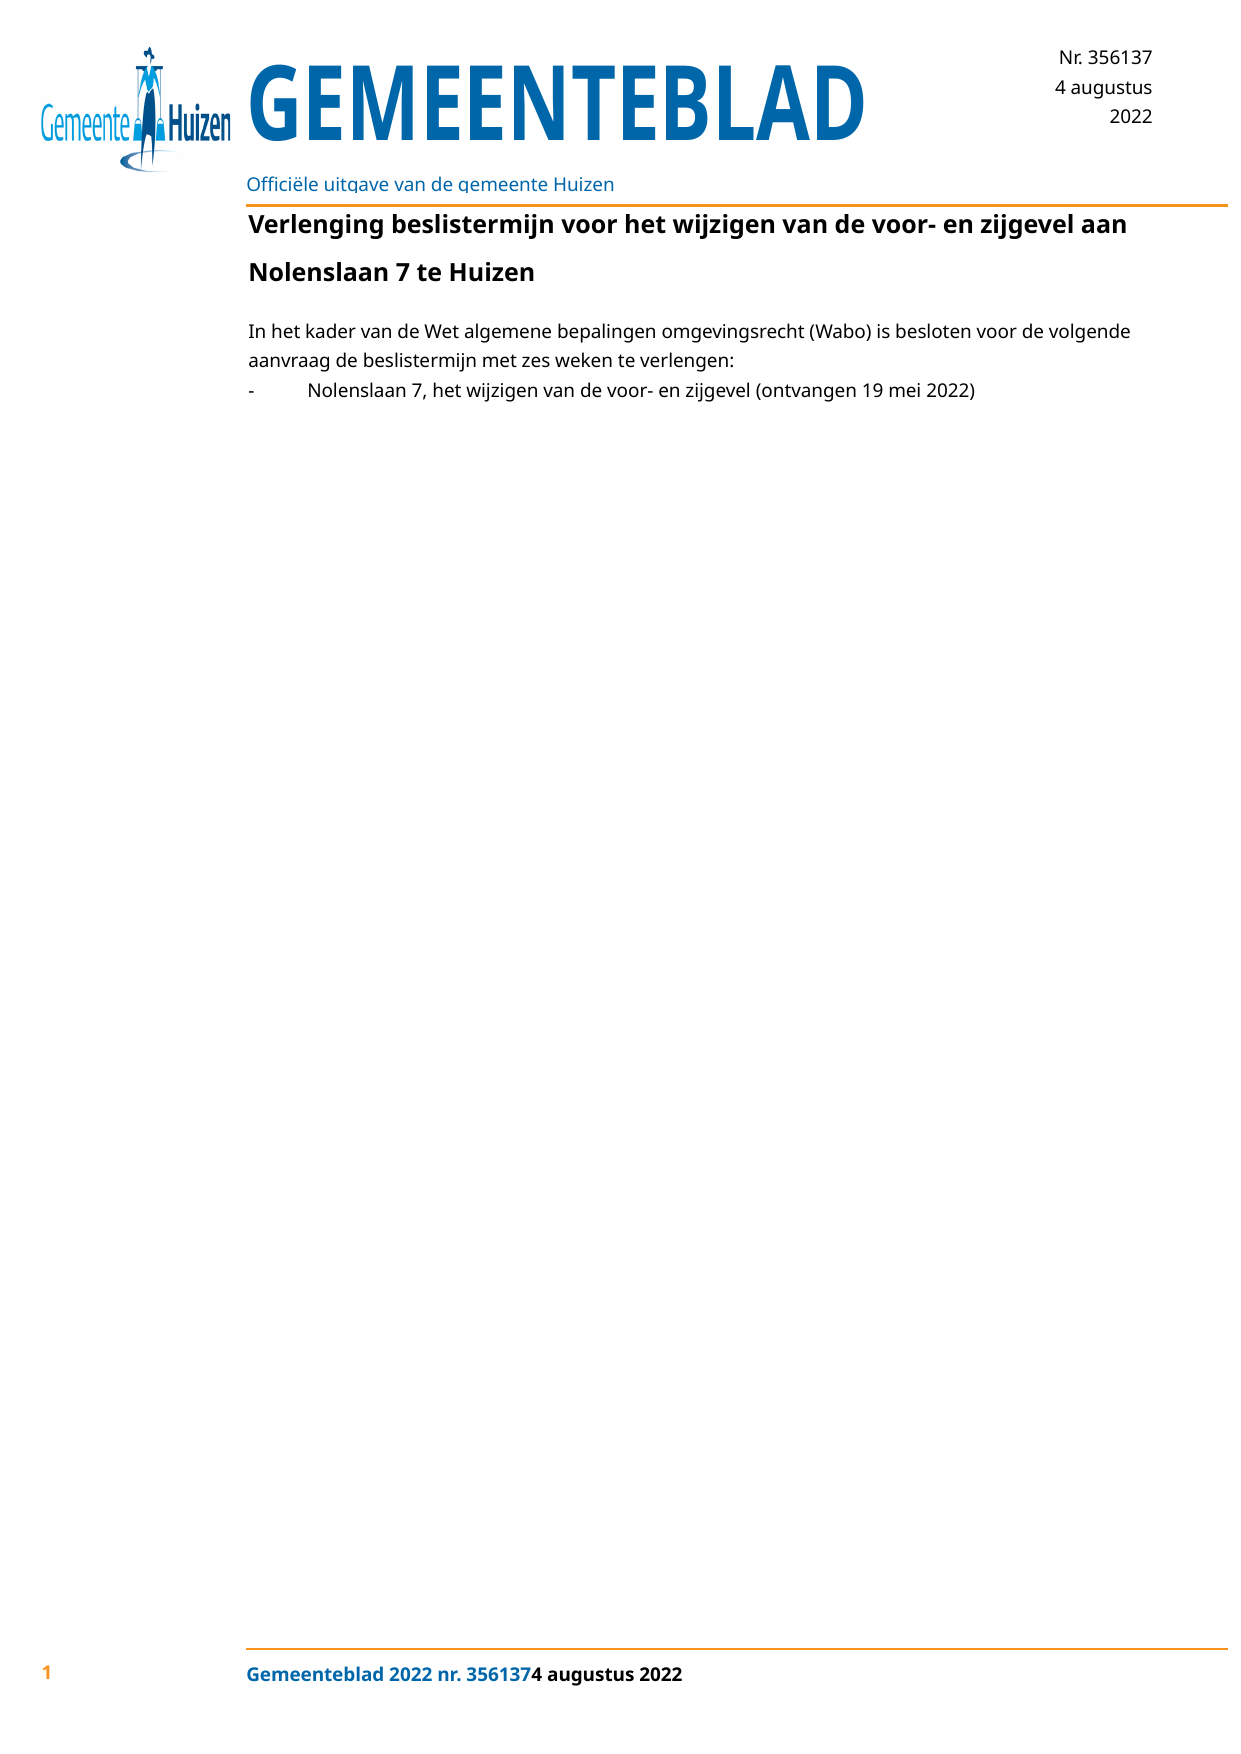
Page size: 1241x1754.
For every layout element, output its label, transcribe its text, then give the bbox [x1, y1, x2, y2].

text Verlenging beslistermijn voor het wijzigen van de voor- en zijgevel aan Nolenslaan 7 te Huizen [248, 207, 1152, 288]
text In het kader van de Wet algemene bepalingen omgevingsrecht (Wabo) is besloten voor de volgende aanvraag de beslistermijn met zes weken te verlengen: [248, 318, 1152, 373]
list Nolenslaan 7, het wijzigen van de voor- en zijgevel (ontvangen 19 mei 2022) [248, 377, 1152, 403]
picture [41, 47, 231, 172]
